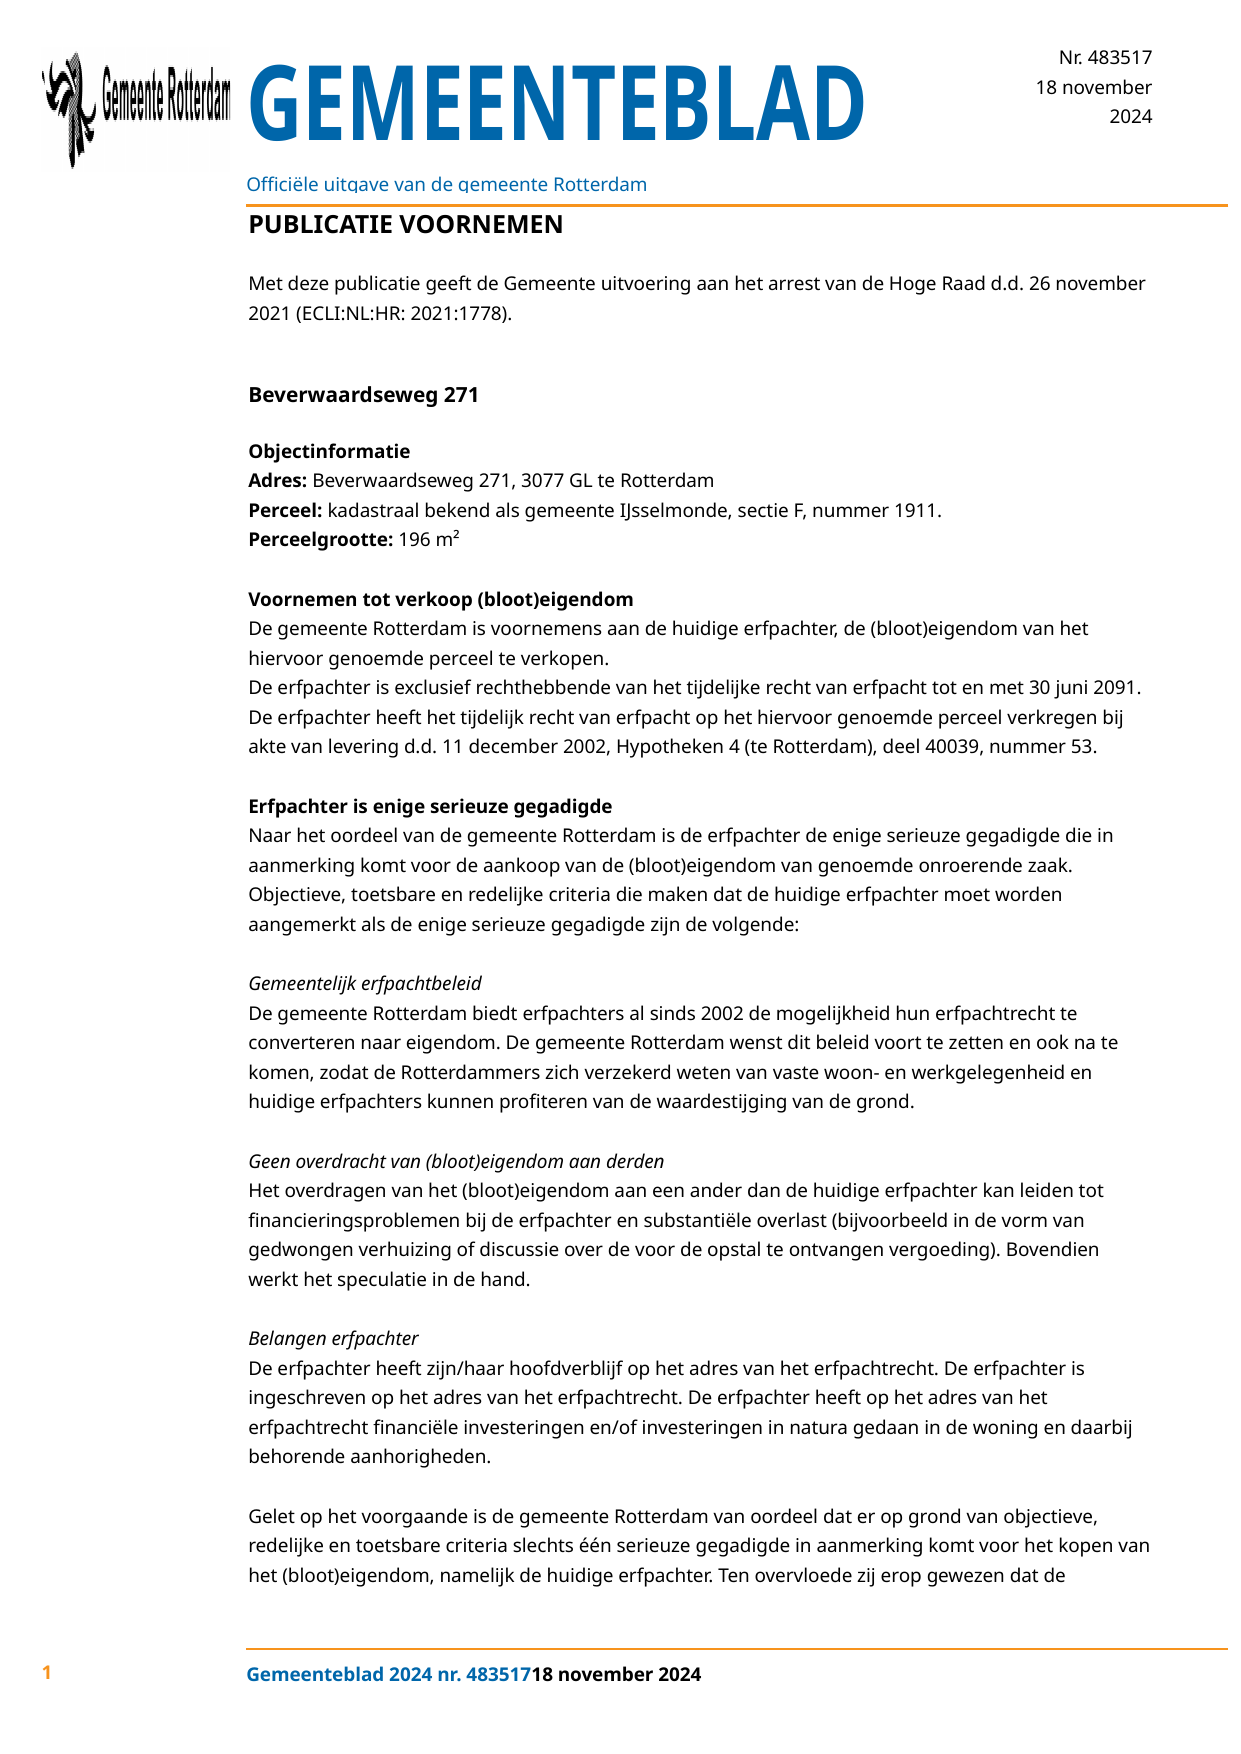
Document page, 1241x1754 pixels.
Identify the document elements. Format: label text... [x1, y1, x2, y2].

text PUBLICATIE VOORNEMEN [248, 207, 1152, 241]
text Naar het oordeel van de gemeente Rotterdam is de erfpachter de enige serieuze gegadigde die in aanmerking komt voor de aankoop van de (bloot)eigendom van genoemde onroerende zaak. [248, 822, 1152, 878]
text Gemeentelijk erfpachtbeleid [248, 970, 1152, 996]
text Het overdragen van het (bloot)eigendom aan een ander dan de huidige erfpachter kan leiden tot financieringsproblemen bij de erfpachter en substantiële overlast (bijvoorbeeld in de vorm van gedwongen verhuizing of discussie over de voor de opstal te ontvangen vergoeding). Bovendien werkt het speculatie in de hand. [248, 1177, 1152, 1292]
text Erfpachter is enige serieuze gegadigde [248, 793, 1152, 819]
text Voornemen tot verkoop (bloot)eigendom [248, 586, 1152, 612]
text De erfpachter is exclusief rechthebbende van het tijdelijke recht van erfpacht tot en met 30 juni 2091. De erfpachter heeft het tijdelijk recht van erfpacht op het hiervoor genoemde perceel verkregen bij akte van levering d.d. 11 december 2002, Hypotheken 4 (te Rotterdam), deel 40039, nummer 53. [248, 674, 1152, 759]
text Perceelgrootte: 196 m² [248, 527, 1152, 552]
text Beverwaardseweg 271 [248, 380, 1152, 408]
picture [41, 47, 231, 172]
text De gemeente Rotterdam biedt erfpachters al sinds 2002 de mogelijkheid hun erfpachtrecht te converteren naar eigendom. De gemeente Rotterdam wenst dit beleid voort te zetten en ook na te komen, zodat de Rotterdammers zich verzekerd weten van vaste woon- en werkgelegenheid en huidige erfpachters kunnen profiteren van de waardestijging van de grond. [248, 1000, 1152, 1114]
text Met deze publicatie geeft de Gemeente uitvoering aan het arrest van de Hoge Raad d.d. 26 november 2021 (ECLI:NL:HR: 2021:1778). [248, 270, 1152, 326]
text De gemeente Rotterdam is voornemens aan de huidige erfpachter, de (bloot)eigendom van het hiervoor genoemde perceel te verkopen. [248, 615, 1152, 671]
text Objectinformatie [248, 438, 1152, 464]
text Perceel: kadastraal bekend als gemeente IJsselmonde, sectie F, nummer 1911. [248, 497, 1152, 523]
text Gelet op het voorgaande is de gemeente Rotterdam van oordeel dat er op grond van objectieve, redelijke en toetsbare criteria slechts één serieuze gegadigde in aanmerking komt voor het kopen van het (bloot)eigendom, namelijk de huidige erfpachter. Ten overvloede zij erop gewezen dat de [248, 1503, 1152, 1588]
text Adres: Beverwaardseweg 271, 3077 GL te Rotterdam [248, 467, 1152, 493]
text De erfpachter heeft zijn/haar hoofdverblijf op het adres van het erfpachtrecht. De erfpachter is ingeschreven op het adres van het erfpachtrecht. De erfpachter heeft op het adres van het erfpachtrecht financiële investeringen en/of investeringen in natura gedaan in de woning en daarbij behorende aanhorigheden. [248, 1355, 1152, 1469]
text Objectieve, toetsbare en redelijke criteria die maken dat de huidige erfpachter moet worden aangemerkt als de enige serieuze gegadigde zijn de volgende: [248, 882, 1152, 937]
text Geen overdracht van (bloot)eigendom aan derden [248, 1148, 1152, 1174]
text Belangen erfpachter [248, 1325, 1152, 1351]
